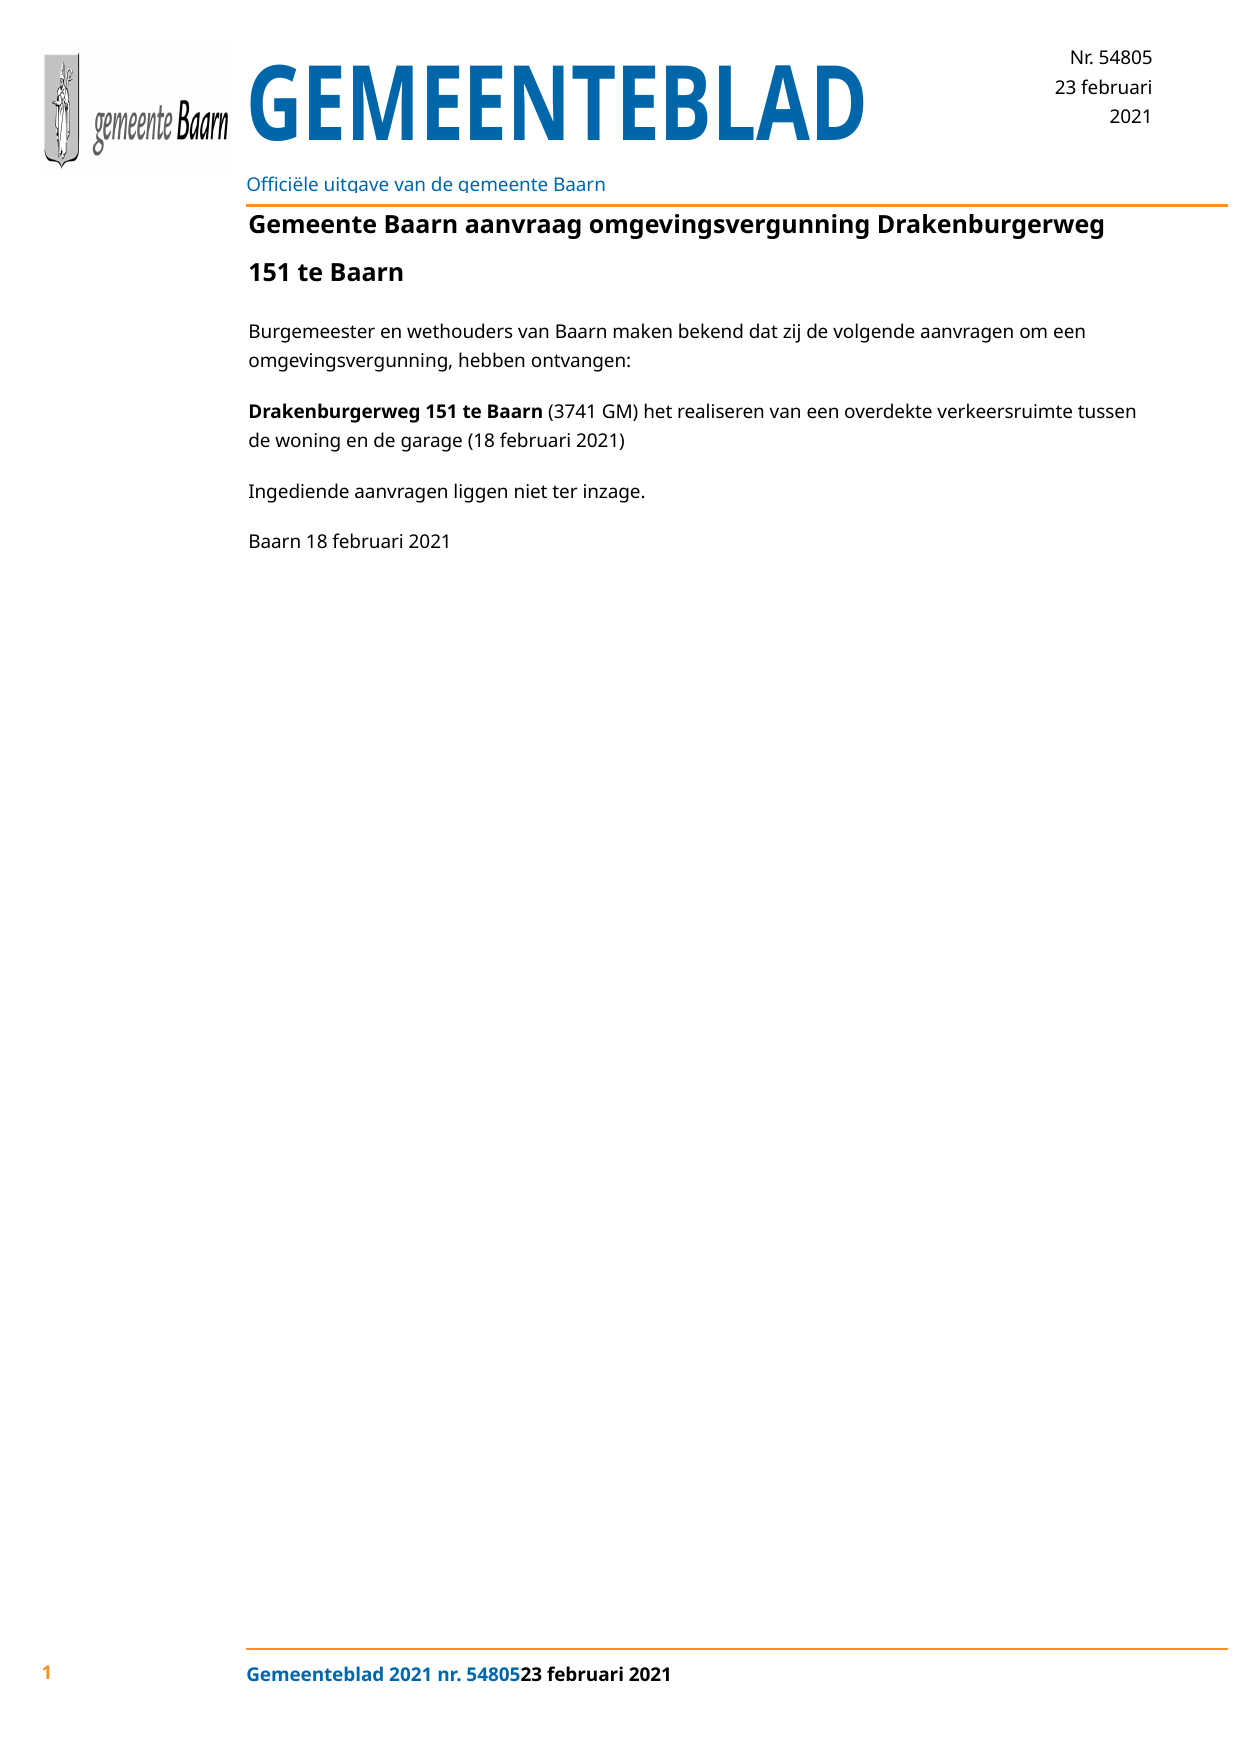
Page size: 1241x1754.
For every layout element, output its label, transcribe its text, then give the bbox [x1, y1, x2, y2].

text Drakenburgerweg 151 te Baarn (3741 GM) het realiseren van een overdekte verkeersruimte tussen de woning en de garage (18 februari 2021) [248, 398, 1152, 453]
text Ingediende aanvragen liggen niet ter inzage. [248, 478, 1152, 504]
picture [41, 47, 231, 172]
text Burgemeester en wethouders van Baarn maken bekend dat zij de volgende aanvragen om een omgevingsvergunning, hebben ontvangen: [248, 318, 1152, 373]
text Gemeente Baarn aanvraag omgevingsvergunning Drakenburgerweg 151 te Baarn [248, 207, 1152, 288]
text Baarn 18 februari 2021 [248, 528, 1152, 554]
